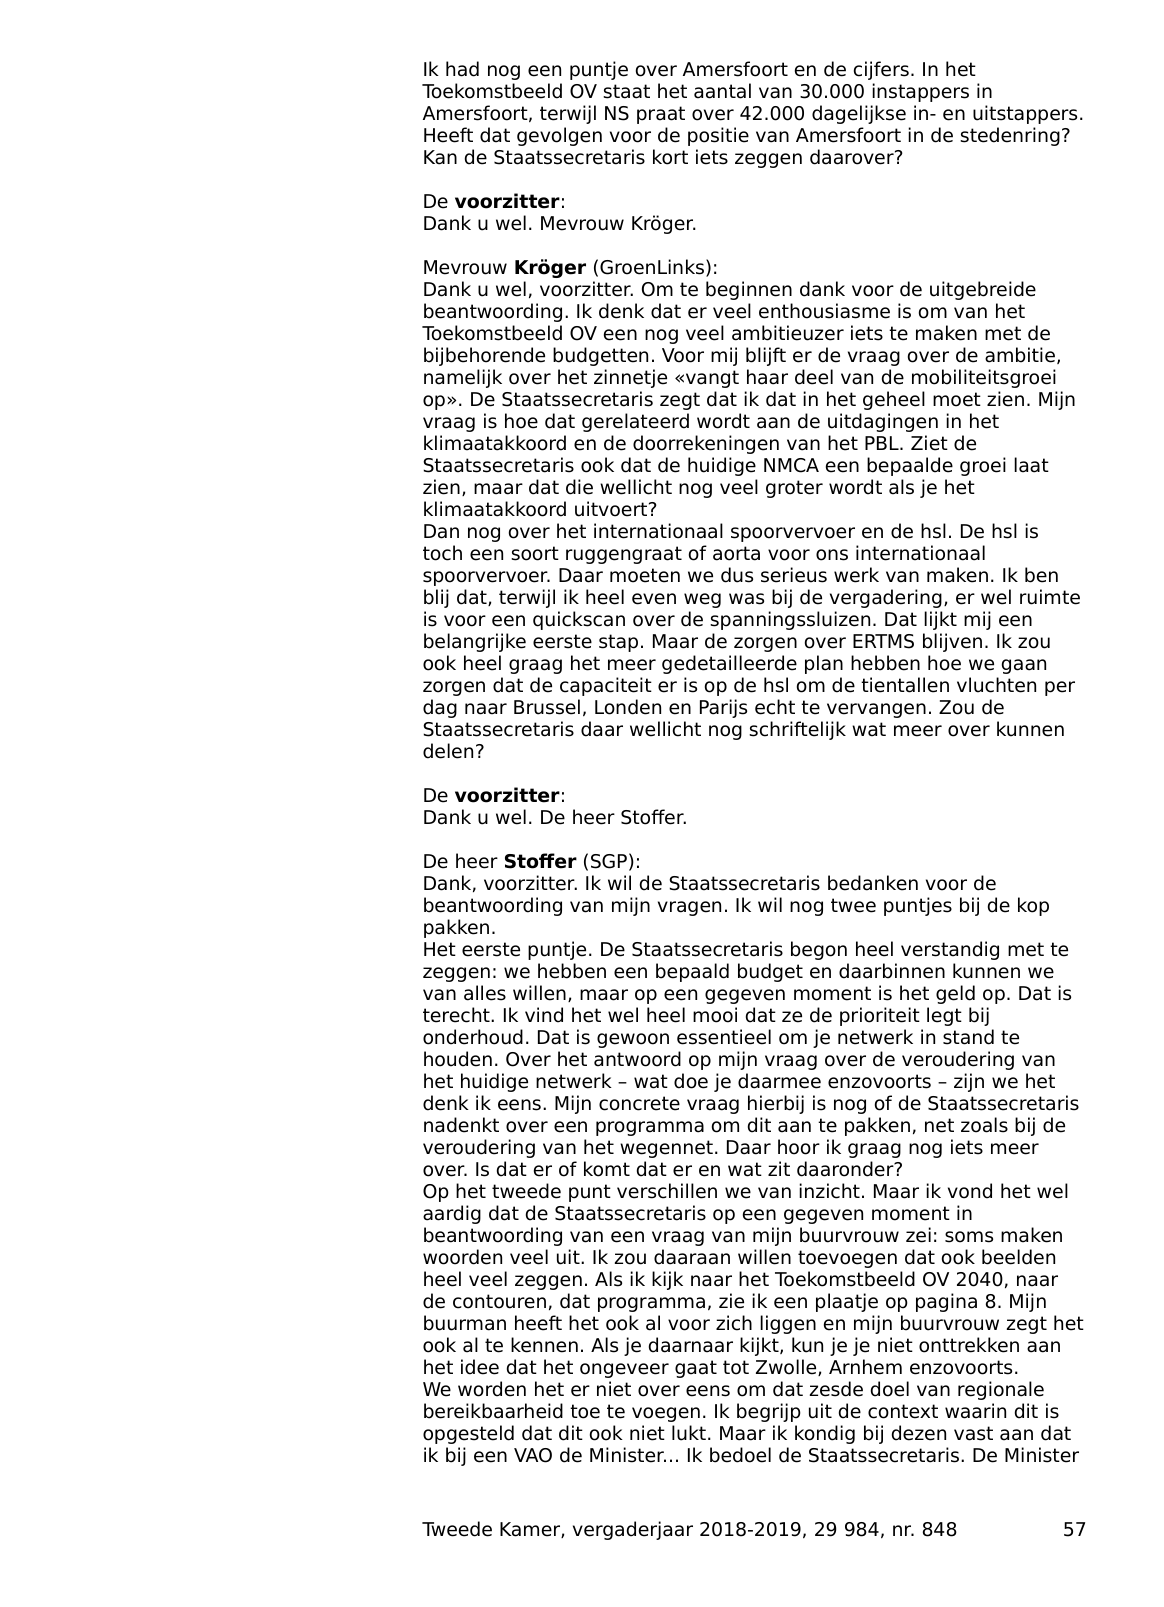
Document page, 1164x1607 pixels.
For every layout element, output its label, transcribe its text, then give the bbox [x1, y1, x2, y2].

text We worden het er niet over eens om dat zesde doel van regionale bereikbaarheid toe te voegen. Ik begrijp uit de context waarin dit is opgesteld dat dit ook niet lukt. Maar ik kondig bij dezen vast aan dat ik bij een VAO de Minister... Ik bedoel de Staatssecretaris. De Minister [422, 1379, 1087, 1467]
text Het eerste puntje. De Staatssecretaris begon heel verstandig met te zeggen: we hebben een bepaald budget en daarbinnen kunnen we van alles willen, maar op een gegeven moment is het geld op. Dat is terecht. Ik vind het wel heel mooi dat ze de prioriteit legt bij onderhoud. Dat is gewoon essentieel om je netwerk in stand te houden. Over het antwoord op mijn vraag over de veroudering van het huidige netwerk – wat doe je daarmee enzovoorts – zijn we het denk ik eens. Mijn concrete vraag hierbij is nog of de Staatssecretaris nadenkt over een programma om dit aan te pakken, net zoals bij de veroudering van het wegennet. Daar hoor ik graag nog iets meer over. Is dat er of komt dat er en wat zit daaronder? [422, 939, 1087, 1181]
text De voorzitter: [422, 191, 1087, 213]
text Dank u wel, voorzitter. Om te beginnen dank voor de uitgebreide beantwoording. Ik denk dat er veel enthousiasme is om van het Toekomstbeeld OV een nog veel ambitieuzer iets te maken met de bijbehorende budgetten. Voor mij blijft er de vraag over de ambitie, namelijk over het zinnetje «vangt haar deel van de mobiliteitsgroei op». De Staatssecretaris zegt dat ik dat in het geheel moet zien. Mijn vraag is hoe dat gerelateerd wordt aan de uitdagingen in het klimaatakkoord en de doorrekeningen van het PBL. Ziet de Staatssecretaris ook dat de huidige NMCA een bepaalde groei laat zien, maar dat die wellicht nog veel groter wordt als je het klimaatakkoord uitvoert? [422, 279, 1087, 521]
text De heer Stoffer (SGP): [422, 851, 1087, 873]
text Dank u wel. De heer Stoffer. [422, 807, 1087, 829]
text De voorzitter: [422, 785, 1087, 807]
text Dank u wel. Mevrouw Kröger. [422, 213, 1087, 235]
text Dan nog over het internationaal spoorvervoer en de hsl. De hsl is toch een soort ruggengraat of aorta voor ons internationaal spoorvervoer. Daar moeten we dus serieus werk van maken. Ik ben blij dat, terwijl ik heel even weg was bij de vergadering, er wel ruimte is voor een quickscan over de spanningssluizen. Dat lijkt mij een belangrijke eerste stap. Maar de zorgen over ERTMS blijven. Ik zou ook heel graag het meer gedetailleerde plan hebben hoe we gaan zorgen dat de capaciteit er is op de hsl om de tientallen vluchten per dag naar Brussel, Londen en Parijs echt te vervangen. Zou de Staatssecretaris daar wellicht nog schriftelijk wat meer over kunnen delen? [422, 521, 1087, 763]
text Ik had nog een puntje over Amersfoort en de cijfers. In het Toekomstbeeld OV staat het aantal van 30.000 instappers in Amersfoort, terwijl NS praat over 42.000 dagelijkse in- en uitstappers. Heeft dat gevolgen voor de positie van Amersfoort in de stedenring? Kan de Staatssecretaris kort iets zeggen daarover? [422, 59, 1087, 169]
text Mevrouw Kröger (GroenLinks): [422, 257, 1087, 279]
text Op het tweede punt verschillen we van inzicht. Maar ik vond het wel aardig dat de Staatssecretaris op een gegeven moment in beantwoording van een vraag van mijn buurvrouw zei: soms maken woorden veel uit. Ik zou daaraan willen toevoegen dat ook beelden heel veel zeggen. Als ik kijk naar het Toekomstbeeld OV 2040, naar de contouren, dat programma, zie ik een plaatje op pagina 8. Mijn buurman heeft het ook al voor zich liggen en mijn buurvrouw zegt het ook al te kennen. Als je daarnaar kijkt, kun je je niet onttrekken aan het idee dat het ongeveer gaat tot Zwolle, Arnhem enzovoorts. [422, 1181, 1087, 1379]
text Dank, voorzitter. Ik wil de Staatssecretaris bedanken voor de beantwoording van mijn vragen. Ik wil nog twee puntjes bij de kop pakken. [422, 873, 1087, 939]
